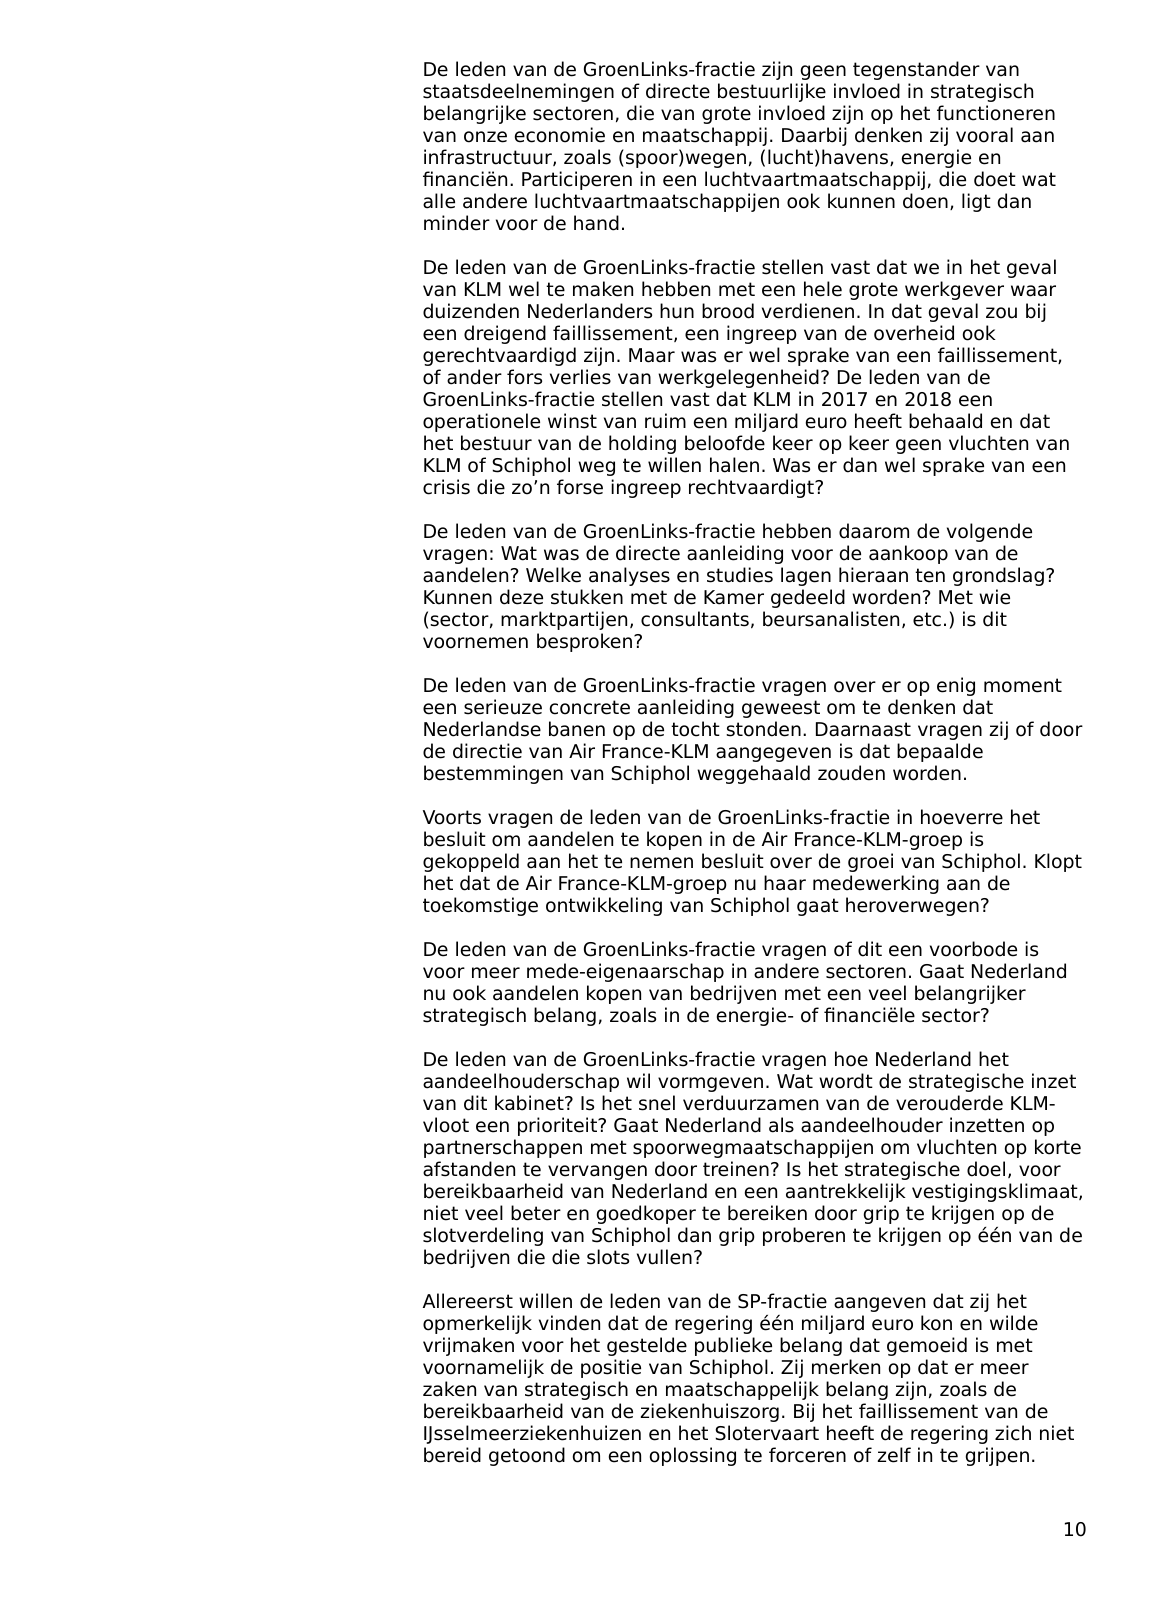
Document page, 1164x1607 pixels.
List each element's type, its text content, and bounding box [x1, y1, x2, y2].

text De leden van de GroenLinks-fractie zijn geen tegenstander van staatsdeelnemingen of directe bestuurlijke invloed in strategisch belangrijke sectoren, die van grote invloed zijn op het functioneren van onze economie en maatschappij. Daarbij denken zij vooral aan infrastructuur, zoals (spoor)wegen, (lucht)havens, energie en financiën. Participeren in een luchtvaartmaatschappij, die doet wat alle andere luchtvaartmaatschappijen ook kunnen doen, ligt dan minder voor de hand. [422, 59, 1087, 235]
text De leden van de GroenLinks-fractie hebben daarom de volgende vragen: Wat was de directe aanleiding voor de aankoop van de aandelen? Welke analyses en studies lagen hieraan ten grondslag? Kunnen deze stukken met de Kamer gedeeld worden? Met wie (sector, marktpartijen, consultants, beursanalisten, etc.) is dit voornemen besproken? [422, 521, 1087, 653]
text De leden van de GroenLinks-fractie vragen of dit een voorbode is voor meer mede-eigenaarschap in andere sectoren. Gaat Nederland nu ook aandelen kopen van bedrijven met een veel belangrijker strategisch belang, zoals in de energie- of financiële sector? [422, 939, 1087, 1027]
text De leden van de GroenLinks-fractie vragen hoe Nederland het aandeelhouderschap wil vormgeven. Wat wordt de strategische inzet van dit kabinet? Is het snel verduurzamen van de verouderde KLM-vloot een prioriteit? Gaat Nederland als aandeelhouder inzetten op partnerschappen met spoorwegmaatschappijen om vluchten op korte afstanden te vervangen door treinen? Is het strategische doel, voor bereikbaarheid van Nederland en een aantrekkelijk vestigingsklimaat, niet veel beter en goedkoper te bereiken door grip te krijgen op de slotverdeling van Schiphol dan grip proberen te krijgen op één van de bedrijven die die slots vullen? [422, 1049, 1087, 1269]
text De leden van de GroenLinks-fractie vragen over er op enig moment een serieuze concrete aanleiding geweest om te denken dat Nederlandse banen op de tocht stonden. Daarnaast vragen zij of door de directie van Air France-KLM aangegeven is dat bepaalde bestemmingen van Schiphol weggehaald zouden worden. [422, 675, 1087, 785]
text Allereerst willen de leden van de SP-fractie aangeven dat zij het opmerkelijk vinden dat de regering één miljard euro kon en wilde vrijmaken voor het gestelde publieke belang dat gemoeid is met voornamelijk de positie van Schiphol. Zij merken op dat er meer zaken van strategisch en maatschappelijk belang zijn, zoals de bereikbaarheid van de ziekenhuiszorg. Bij het faillissement van de IJsselmeerziekenhuizen en het Slotervaart heeft de regering zich niet bereid getoond om een oplossing te forceren of zelf in te grijpen. [422, 1291, 1087, 1467]
text De leden van de GroenLinks-fractie stellen vast dat we in het geval van KLM wel te maken hebben met een hele grote werkgever waar duizenden Nederlanders hun brood verdienen. In dat geval zou bij een dreigend faillissement, een ingreep van de overheid ook gerechtvaardigd zijn. Maar was er wel sprake van een faillissement, of ander fors verlies van werkgelegenheid? De leden van de GroenLinks-fractie stellen vast dat KLM in 2017 en 2018 een operationele winst van ruim een miljard euro heeft behaald en dat het bestuur van de holding beloofde keer op keer geen vluchten van KLM of Schiphol weg te willen halen. Was er dan wel sprake van een crisis die zo’n forse ingreep rechtvaardigt? [422, 257, 1087, 499]
text Voorts vragen de leden van de GroenLinks-fractie in hoeverre het besluit om aandelen te kopen in de Air France-KLM-groep is gekoppeld aan het te nemen besluit over de groei van Schiphol. Klopt het dat de Air France-KLM-groep nu haar medewerking aan de toekomstige ontwikkeling van Schiphol gaat heroverwegen? [422, 807, 1087, 917]
